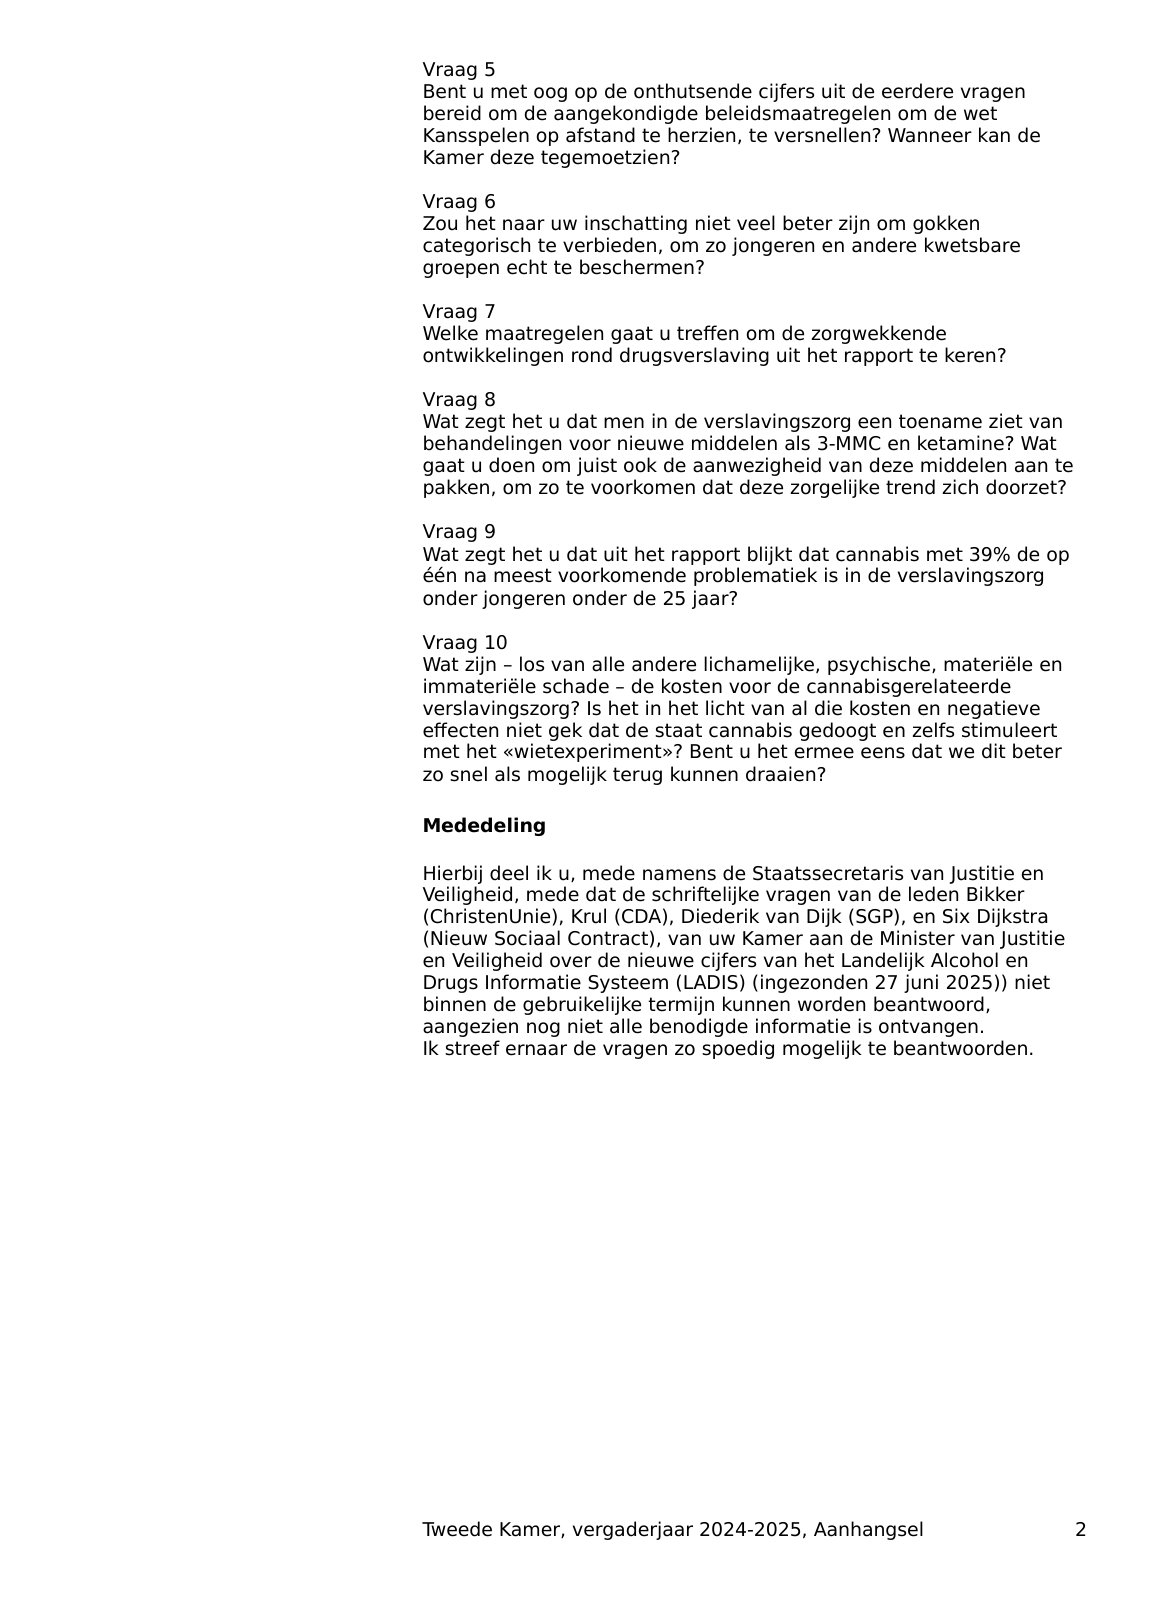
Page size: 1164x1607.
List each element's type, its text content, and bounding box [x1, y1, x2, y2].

text Zou het naar uw inschatting niet veel beter zijn om gokken categorisch te verbieden, om zo jongeren en andere kwetsbare groepen echt te beschermen? [422, 213, 1087, 279]
text Vraag 6 [422, 191, 1087, 213]
text Wat zegt het u dat men in de verslavingszorg een toename ziet van behandelingen voor nieuwe middelen als 3-MMC en ketamine? Wat gaat u doen om juist ook de aanwezigheid van deze middelen aan te pakken, om zo te voorkomen dat deze zorgelijke trend zich doorzet? [422, 411, 1087, 499]
text Wat zijn – los van alle andere lichamelijke, psychische, materiële en immateriële schade – de kosten voor de cannabisgerelateerde verslavingszorg? Is het in het licht van al die kosten en negatieve effecten niet gek dat de staat cannabis gedoogt en zelfs stimuleert met het «wietexperiment»? Bent u het ermee eens dat we dit beter zo snel als mogelijk terug kunnen draaien? [422, 653, 1087, 785]
text Vraag 9 [422, 521, 1087, 543]
text Bent u met oog op de onthutsende cijfers uit de eerdere vragen bereid om de aangekondigde beleidsmaatregelen om de wet Kansspelen op afstand te herzien, te versnellen? Wanneer kan de Kamer deze tegemoetzien? [422, 81, 1087, 169]
text Welke maatregelen gaat u treffen om de zorgwekkende ontwikkelingen rond drugsverslaving uit het rapport te keren? [422, 323, 1087, 367]
subtitle Mededeling [422, 815, 1087, 837]
text Vraag 5 [422, 59, 1087, 81]
text Wat zegt het u dat uit het rapport blijkt dat cannabis met 39% de op één na meest voorkomende problematiek is in de verslavingszorg onder jongeren onder de 25 jaar? [422, 543, 1087, 609]
text Vraag 8 [422, 389, 1087, 411]
text Vraag 7 [422, 301, 1087, 323]
text Ik streef ernaar de vragen zo spoedig mogelijk te beantwoorden. [422, 1038, 1087, 1060]
text Vraag 10 [422, 632, 1087, 653]
text Hierbij deel ik u, mede namens de Staatssecretaris van Justitie en Veiligheid, mede dat de schriftelijke vragen van de leden Bikker (ChristenUnie), Krul (CDA), Diederik van Dijk (SGP), en Six Dijkstra (Nieuw Sociaal Contract), van uw Kamer aan de Minister van Justitie en Veiligheid over de nieuwe cijfers van het Landelijk Alcohol en Drugs Informatie Systeem (LADIS) (ingezonden 27 juni 2025)) niet binnen de gebruikelijke termijn kunnen worden beantwoord, aangezien nog niet alle benodigde informatie is ontvangen. [422, 862, 1087, 1038]
